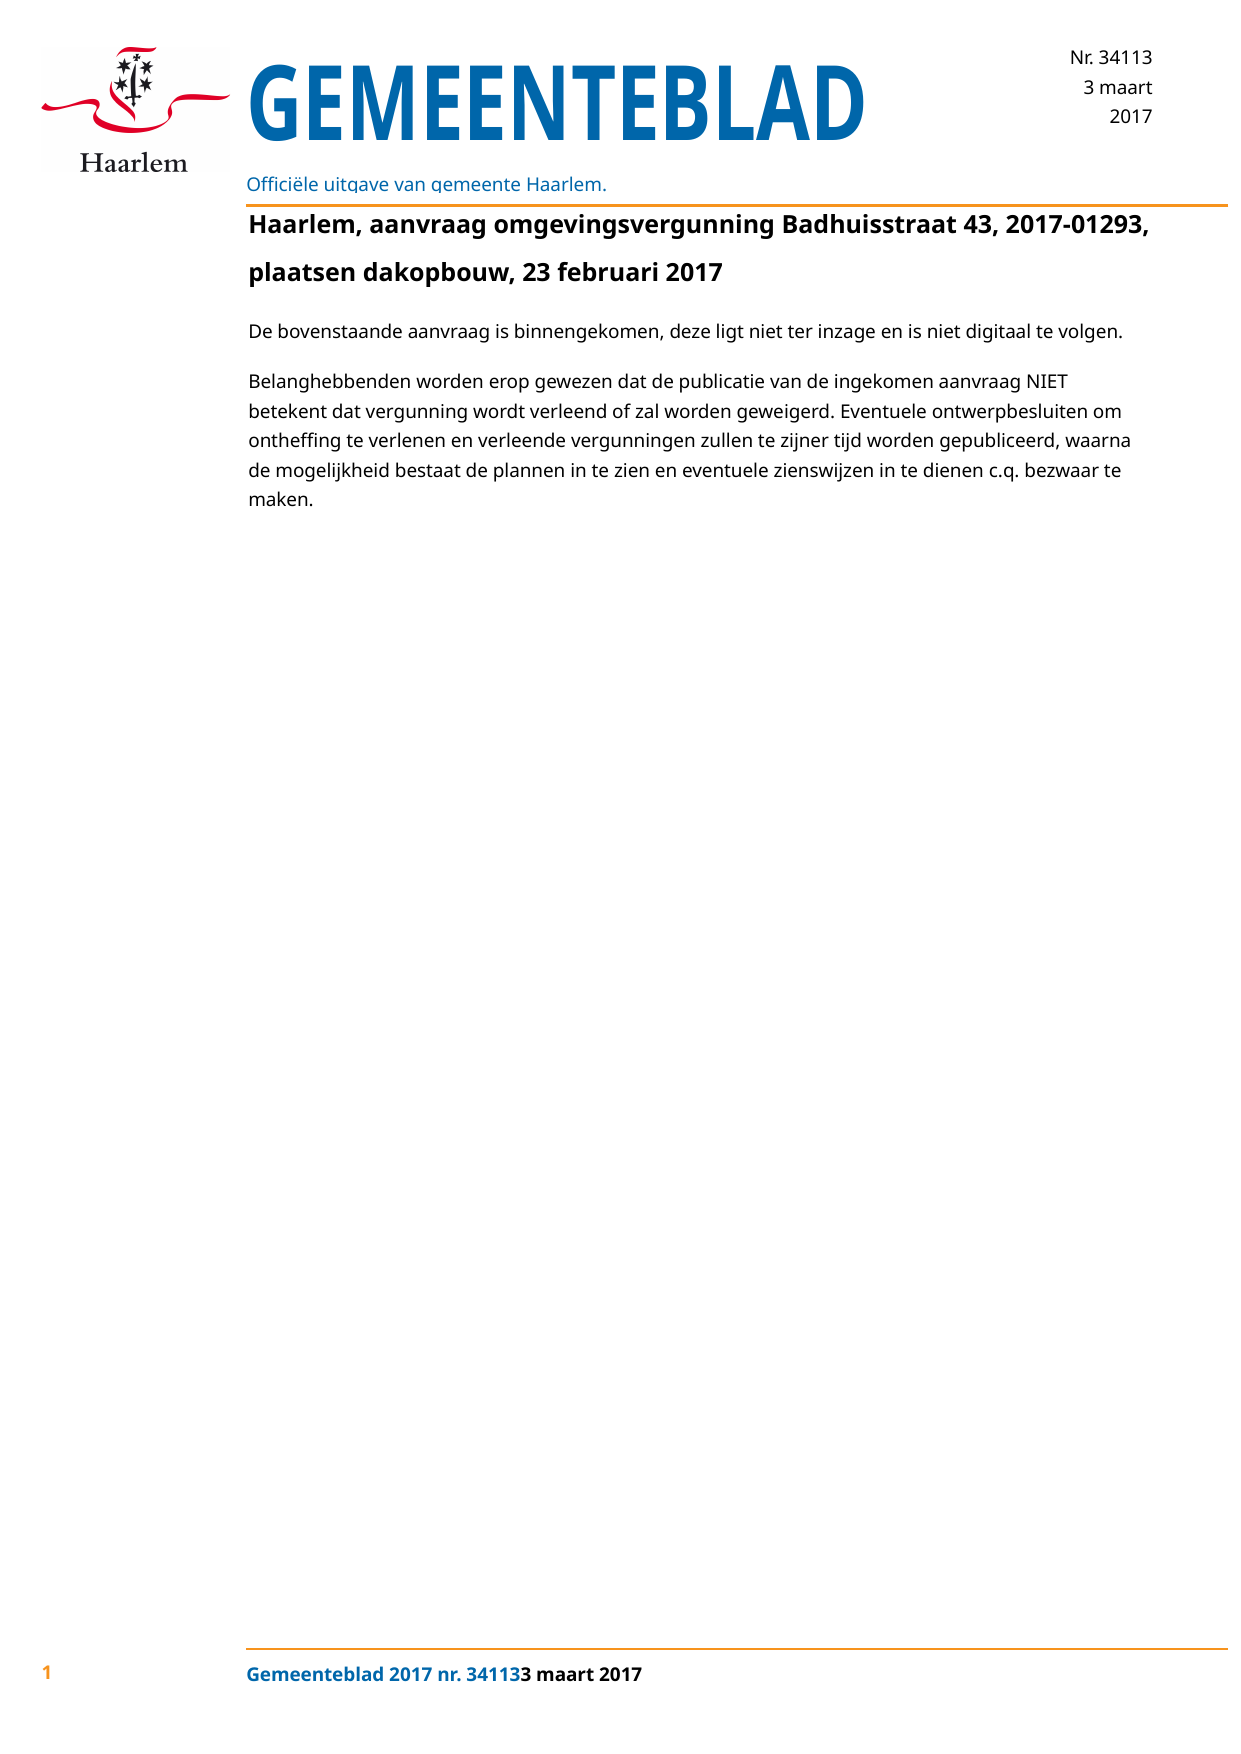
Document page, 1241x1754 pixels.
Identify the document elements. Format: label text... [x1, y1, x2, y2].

text Belanghebbenden worden erop gewezen dat de publicatie van de ingekomen aanvraag NIET betekent dat vergunning wordt verleend of zal worden geweigerd. Eventuele ontwerpbesluiten om ontheffing te verlenen en verleende vergunningen zullen te zijner tijd worden gepubliceerd, waarna de mogelijkheid bestaat de plannen in te zien en eventuele zienswijzen in te dienen c.q. bezwaar te maken. [248, 368, 1152, 512]
picture [41, 47, 231, 172]
text Haarlem, aanvraag omgevingsvergunning Badhuisstraat 43, 2017-01293, plaatsen dakopbouw, 23 februari 2017 [248, 207, 1152, 288]
text De bovenstaande aanvraag is binnengekomen, deze ligt niet ter inzage en is niet digitaal te volgen. [248, 318, 1152, 344]
